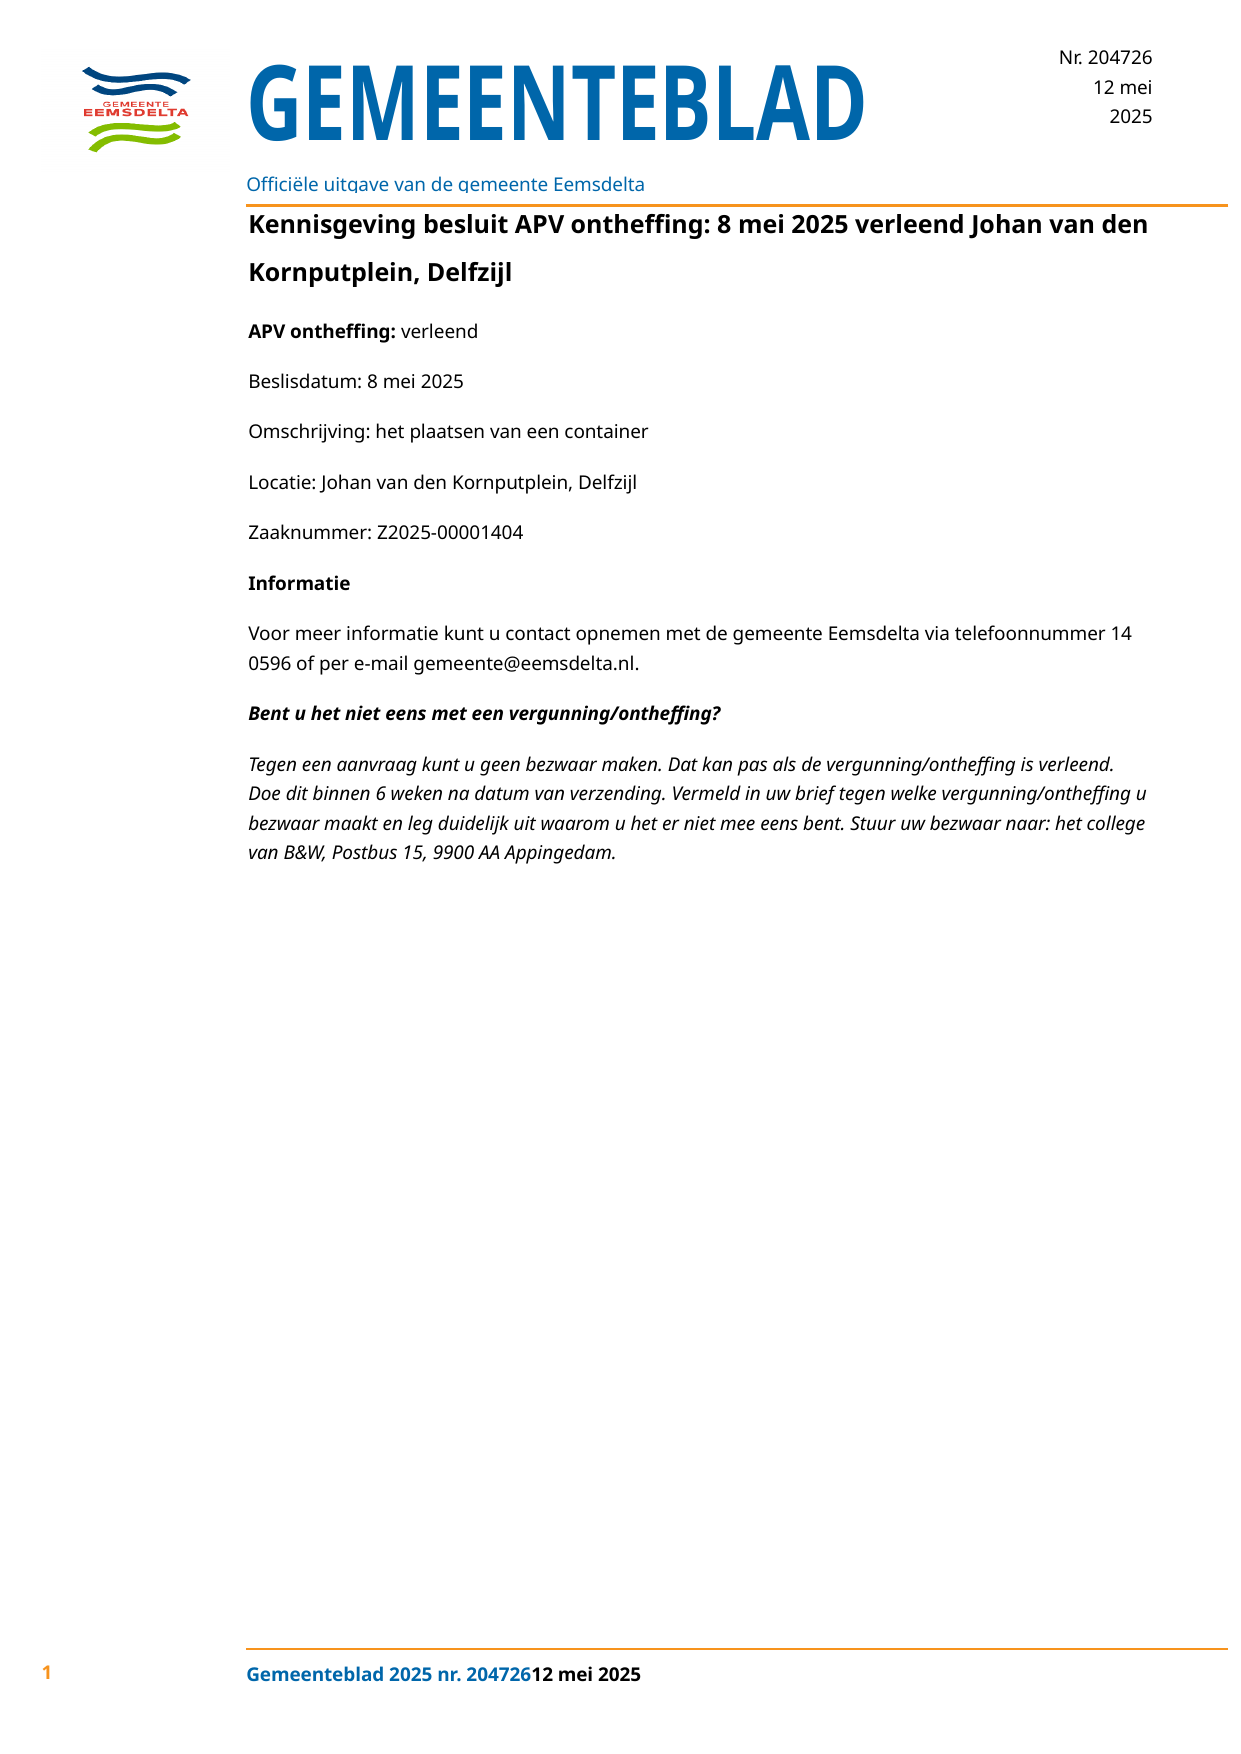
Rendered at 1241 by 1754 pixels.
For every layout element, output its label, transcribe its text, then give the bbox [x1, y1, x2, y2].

text Locatie: Johan van den Kornputplein, Delfzijl [248, 469, 1152, 495]
text Voor meer informatie kunt u contact opnemen met de gemeente Eemsdelta via telefoonnummer 14 0596 of per e-mail gemeente@eemsdelta.nl. [248, 620, 1152, 676]
text Zaaknummer: Z2025-00001404 [248, 519, 1152, 545]
text APV ontheffing: verleend [248, 318, 1152, 344]
text Informatie [248, 570, 1152, 596]
picture [41, 47, 231, 172]
text Beslisdatum: 8 mei 2025 [248, 368, 1152, 394]
text Omschrijving: het plaatsen van een container [248, 419, 1152, 444]
text Bent u het niet eens met een vergunning/ontheffing? [248, 700, 1152, 726]
text Tegen een aanvraag kunt u geen bezwaar maken. Dat kan pas als de vergunning/ontheffing is verleend. Doe dit binnen 6 weken na datum van verzending. Vermeld in uw brief tegen welke vergunning/ontheffing u bezwaar maakt en leg duidelijk uit waarom u het er niet mee eens bent. Stuur uw bezwaar naar: het college van B&W, Postbus 15, 9900 AA Appingedam. [248, 751, 1152, 865]
text Kennisgeving besluit APV ontheffing: 8 mei 2025 verleend Johan van den Kornputplein, Delfzijl [248, 207, 1152, 288]
